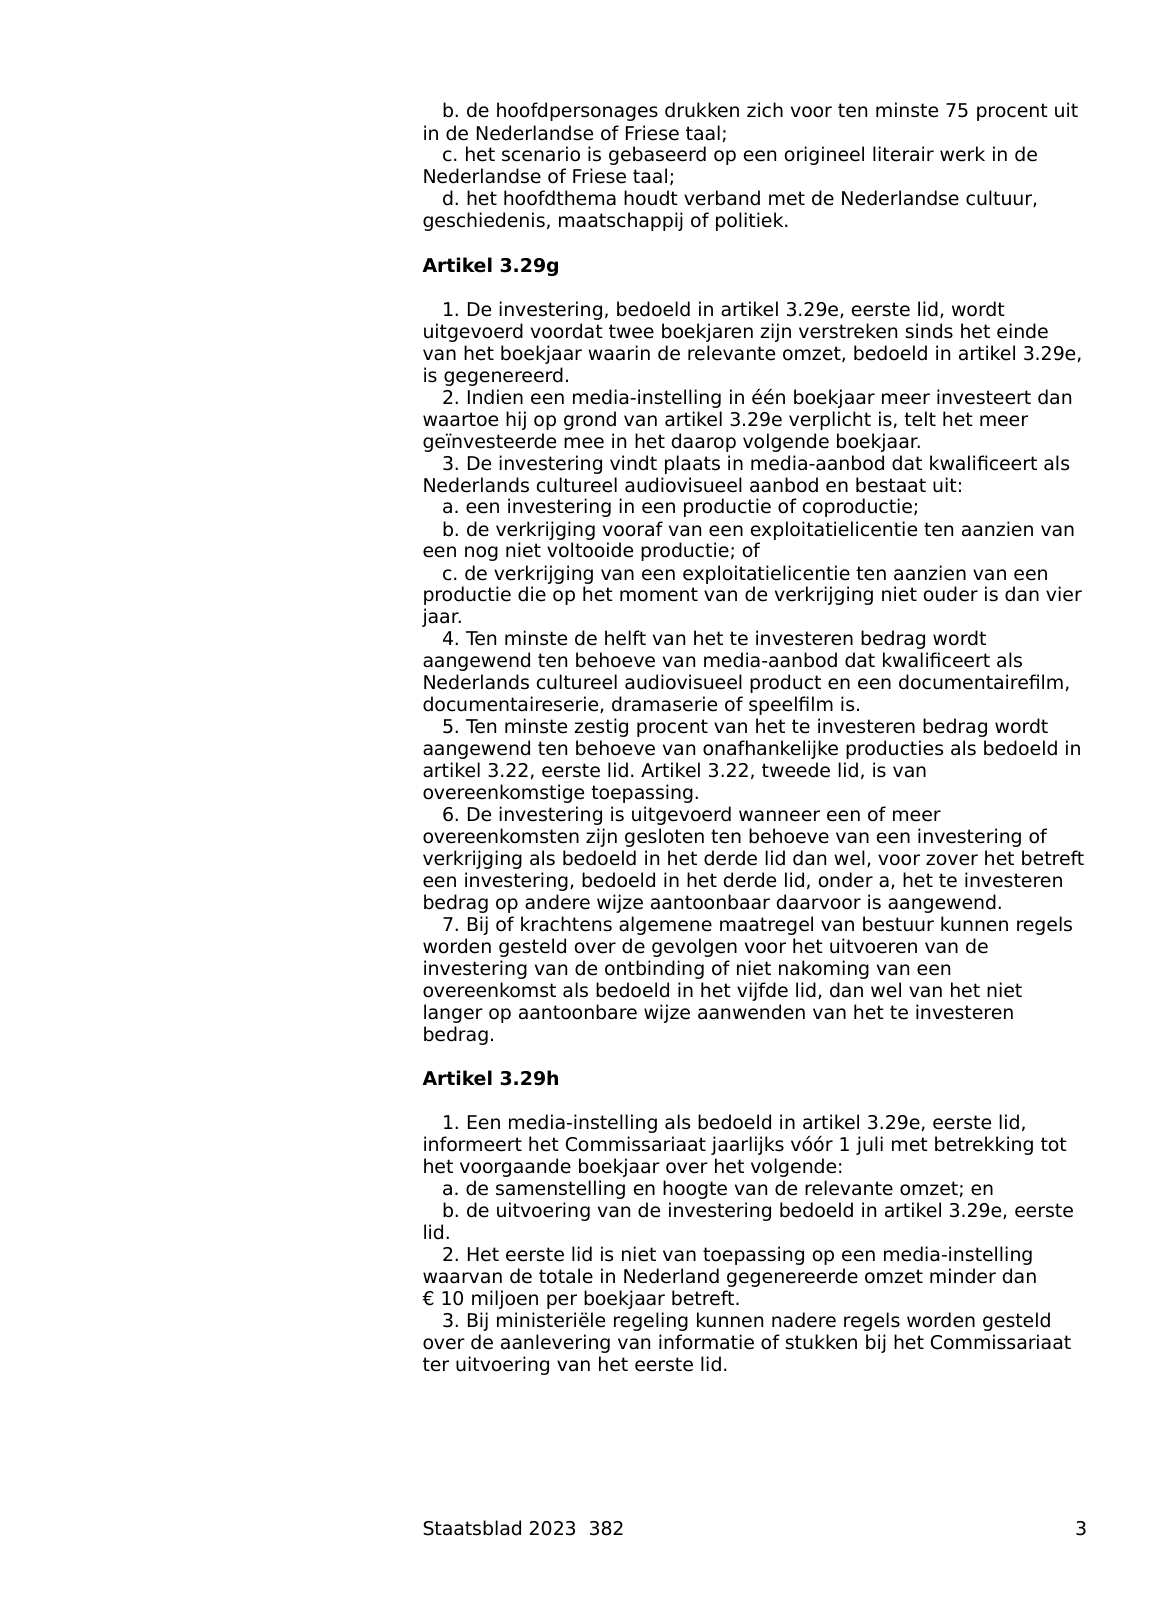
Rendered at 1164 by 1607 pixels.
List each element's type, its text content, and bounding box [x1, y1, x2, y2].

text a. een investering in een productie of coproductie; [422, 496, 1087, 518]
text 3. Bij ministeriële regeling kunnen nadere regels worden gesteld over de aanlevering van informatie of stukken bij het Commissariaat ter uitvoering van het eerste lid. [422, 1310, 1087, 1376]
text 7. Bij of krachtens algemene maatregel van bestuur kunnen regels worden gesteld over de gevolgen voor het uitvoeren van de investering van de ontbinding of niet nakoming van een overeenkomst als bedoeld in het vijfde lid, dan wel van het niet langer op aantoonbare wijze aanwenden van het te investeren bedrag. [422, 914, 1087, 1046]
subtitle Artikel 3.29g [422, 254, 1087, 276]
text d. het hoofdthema houdt verband met de Nederlandse cultuur, geschiedenis, maatschappij of politiek. [422, 188, 1087, 232]
text 3. De investering vindt plaats in media-aanbod dat kwalificeert als Nederlands cultureel audiovisueel aanbod en bestaat uit: [422, 452, 1087, 496]
text c. de verkrijging van een exploitatielicentie ten aanzien van een productie die op het moment van de verkrijging niet ouder is dan vier jaar. [422, 562, 1087, 628]
text 2. Indien een media-instelling in één boekjaar meer investeert dan waartoe hij op grond van artikel 3.29e verplicht is, telt het meer geïnvesteerde mee in het daarop volgende boekjaar. [422, 387, 1087, 452]
text 1. De investering, bedoeld in artikel 3.29e, eerste lid, wordt uitgevoerd voordat twee boekjaren zijn verstreken sinds het einde van het boekjaar waarin de relevante omzet, bedoeld in artikel 3.29e, is gegenereerd. [422, 299, 1087, 387]
text 1. Een media-instelling als bedoeld in artikel 3.29e, eerste lid, informeert het Commissariaat jaarlijks vóór 1 juli met betrekking tot het voorgaande boekjaar over het volgende: [422, 1112, 1087, 1178]
text b. de uitvoering van de investering bedoeld in artikel 3.29e, eerste lid. [422, 1200, 1087, 1244]
text 5. Ten minste zestig procent van het te investeren bedrag wordt aangewend ten behoeve van onafhankelijke producties als bedoeld in artikel 3.22, eerste lid. Artikel 3.22, tweede lid, is van overeenkomstige toepassing. [422, 716, 1087, 804]
subtitle Artikel 3.29h [422, 1068, 1087, 1090]
text b. de verkrijging vooraf van een exploitatielicentie ten aanzien van een nog niet voltooide productie; of [422, 518, 1087, 562]
text a. de samenstelling en hoogte van de relevante omzet; en [422, 1178, 1087, 1200]
text b. de hoofdpersonages drukken zich voor ten minste 75 procent uit in de Nederlandse of Friese taal; [422, 100, 1087, 144]
text 2. Het eerste lid is niet van toepassing op een media-instelling waarvan de totale in Nederland gegenereerde omzet minder dan € 10 miljoen per boekjaar betreft. [422, 1244, 1087, 1310]
text 4. Ten minste de helft van het te investeren bedrag wordt aangewend ten behoeve van media-aanbod dat kwalificeert als Nederlands cultureel audiovisueel product en een documentairefilm, documentaireserie, dramaserie of speelfilm is. [422, 628, 1087, 716]
text 6. De investering is uitgevoerd wanneer een of meer overeenkomsten zijn gesloten ten behoeve van een investering of verkrijging als bedoeld in het derde lid dan wel, voor zover het betreft een investering, bedoeld in het derde lid, onder a, het te investeren bedrag op andere wijze aantoonbaar daarvoor is aangewend. [422, 804, 1087, 914]
text c. het scenario is gebaseerd op een origineel literair werk in de Nederlandse of Friese taal; [422, 144, 1087, 188]
